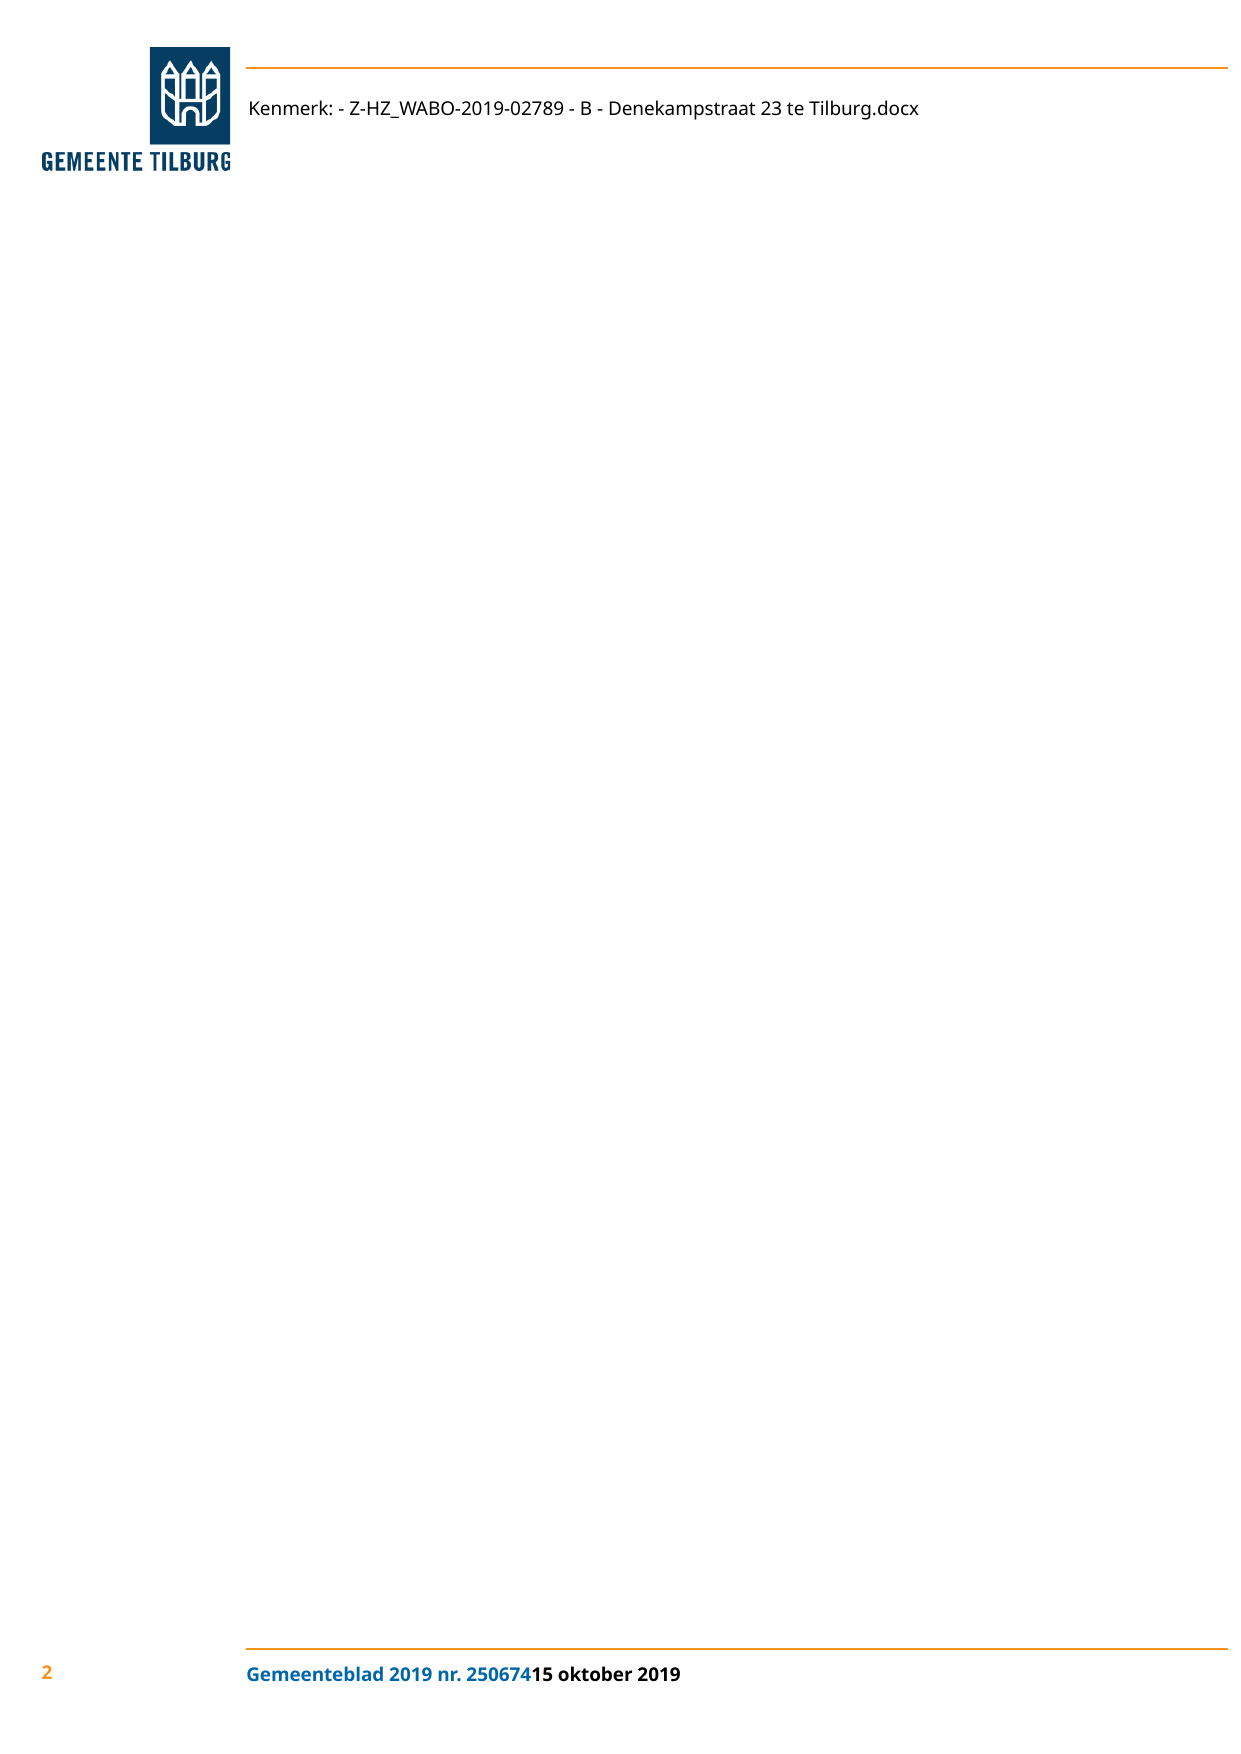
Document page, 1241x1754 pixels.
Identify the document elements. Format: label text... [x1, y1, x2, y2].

picture [41, 47, 231, 172]
text Kenmerk: - Z-HZ_WABO-2019-02789 - B - Denekampstraat 23 te Tilburg.docx [248, 95, 1152, 121]
